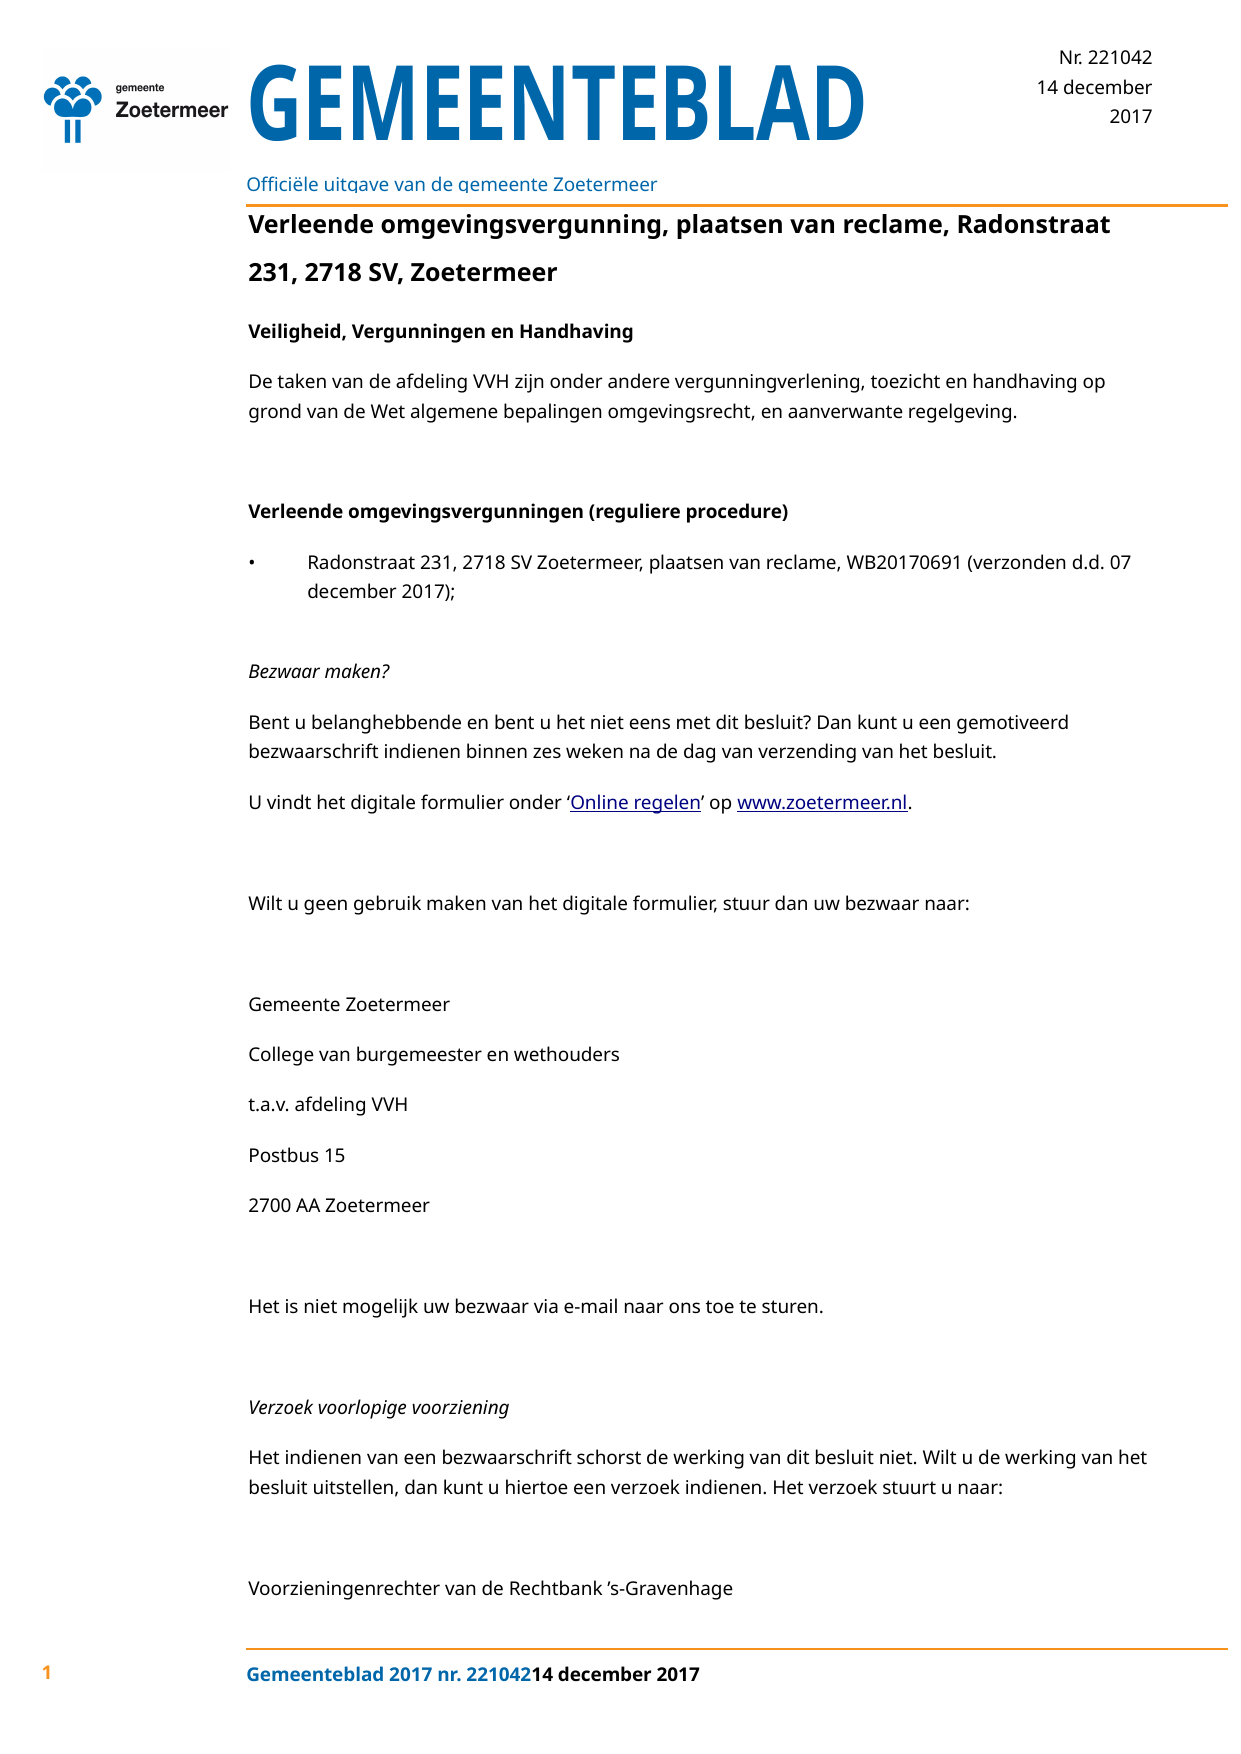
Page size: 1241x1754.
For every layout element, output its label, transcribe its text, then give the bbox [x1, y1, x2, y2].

text College van burgemeester en wethouders [248, 1041, 1152, 1067]
text Gemeente Zoetermeer [248, 991, 1152, 1017]
list Radonstraat 231, 2718 SV Zoetermeer, plaatsen van reclame, WB20170691 (verzonden d.d. 07 december 2017); [248, 549, 1152, 604]
text Het indienen van een bezwaarschrift schorst de werking van dit besluit niet. Wilt u de werking van het besluit uitstellen, dan kunt u hiertoe een verzoek indienen. Het verzoek stuurt u naar: [248, 1444, 1152, 1500]
text U vindt het digitale formulier onder ‘Online regelen’ op www.zoetermeer.nl. [248, 789, 1152, 815]
text Veiligheid, Vergunningen en Handhaving [248, 318, 1152, 344]
text t.a.v. afdeling VVH [248, 1092, 1152, 1117]
text Postbus 15 [248, 1142, 1152, 1168]
text Bent u belanghebbende en bent u het niet eens met dit besluit? Dan kunt u een gemotiveerd bezwaarschrift indienen binnen zes weken na de dag van verzending van het besluit. [248, 709, 1152, 764]
text Wilt u geen gebruik maken van het digitale formulier, stuur dan uw bezwaar naar: [248, 890, 1152, 916]
text 2700 AA Zoetermeer [248, 1192, 1152, 1218]
text Bezwaar maken? [248, 659, 1152, 684]
text De taken van de afdeling VVH zijn onder andere vergunningverlening, toezicht en handhaving op grond van de Wet algemene bepalingen omgevingsrecht, en aanverwante regelgeving. [248, 368, 1152, 424]
text Verleende omgevingsvergunningen (reguliere procedure) [248, 499, 1152, 524]
text Verleende omgevingsvergunning, plaatsen van reclame, Radonstraat 231, 2718 SV, Zoetermeer [248, 207, 1152, 288]
picture [41, 47, 231, 172]
text Voorzieningenrechter van de Rechtbank ’s-Gravenhage [248, 1575, 1152, 1601]
text Het is niet mogelijk uw bezwaar via e-mail naar ons toe te sturen. [248, 1293, 1152, 1319]
text Verzoek voorlopige voorziening [248, 1394, 1152, 1420]
